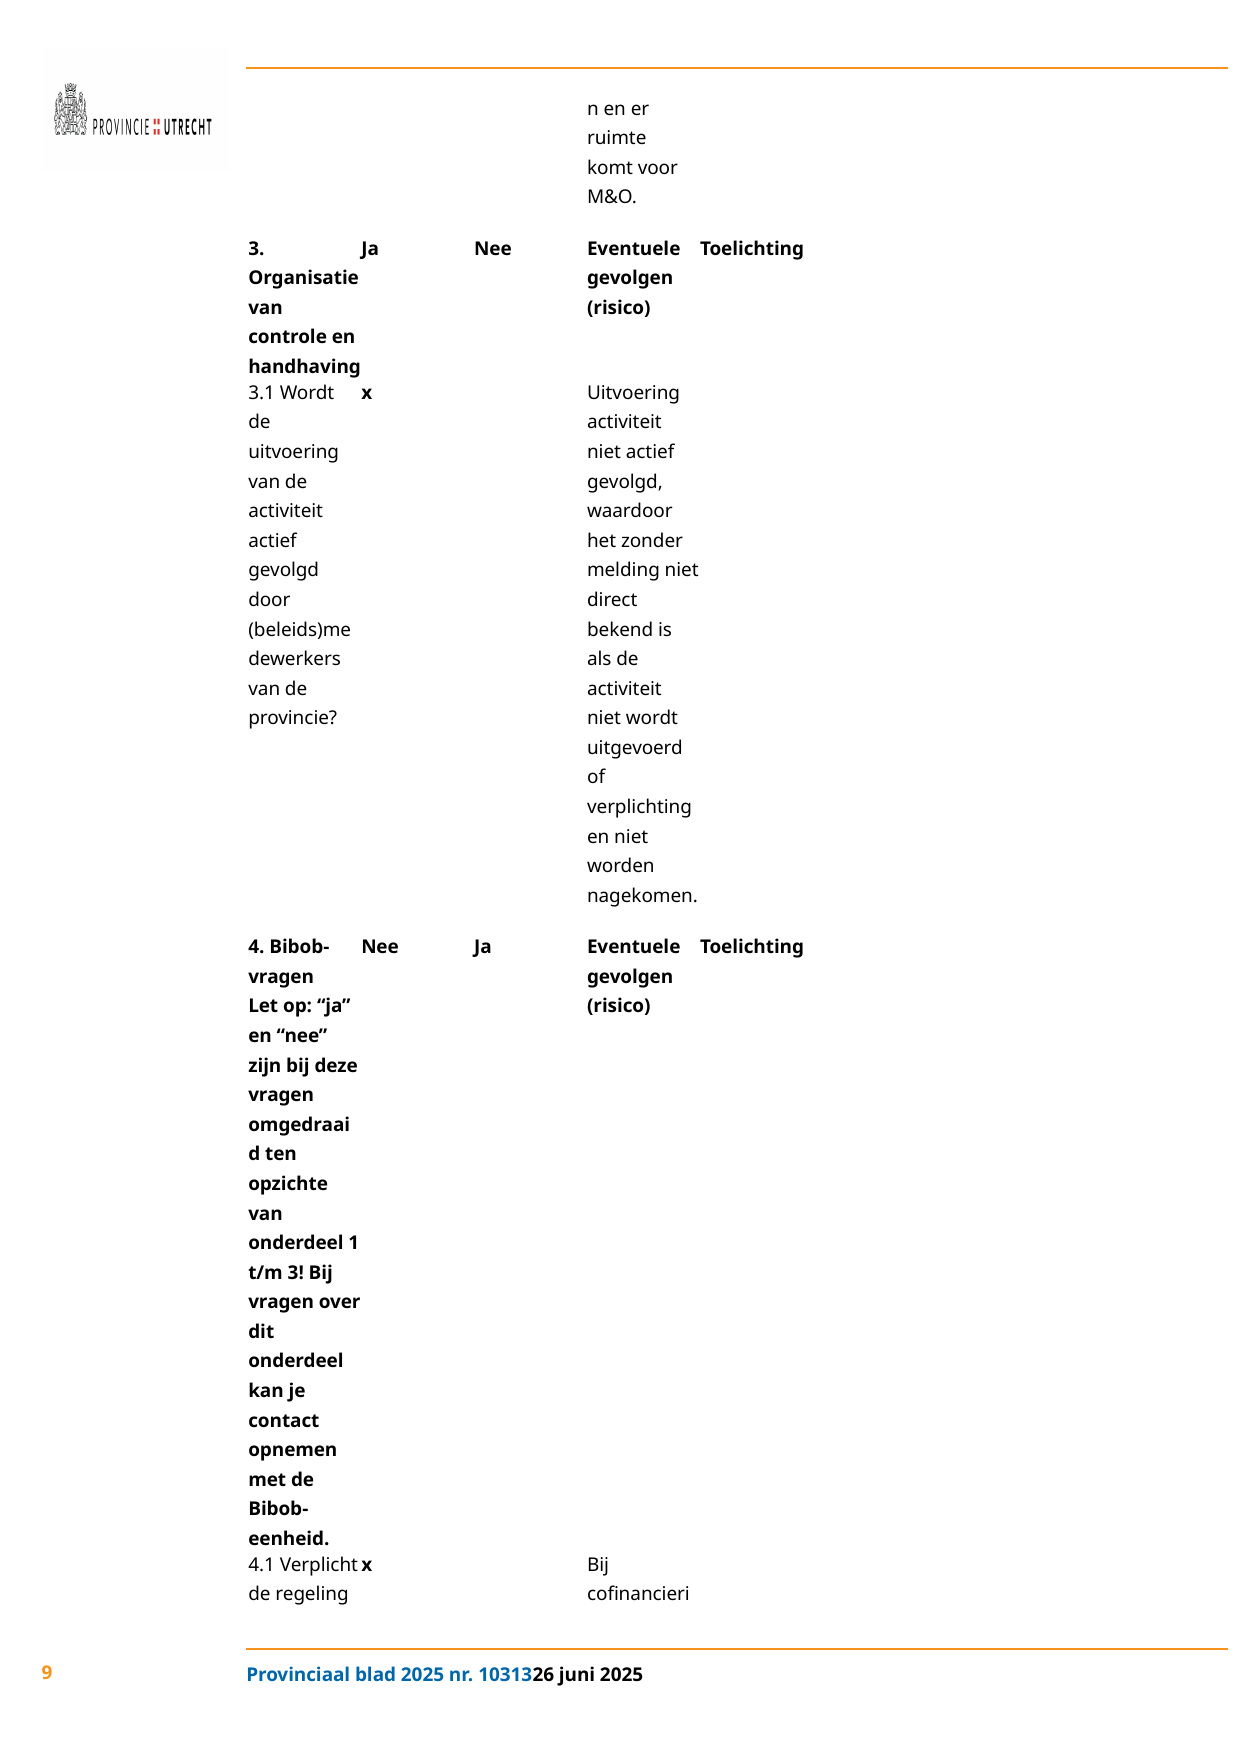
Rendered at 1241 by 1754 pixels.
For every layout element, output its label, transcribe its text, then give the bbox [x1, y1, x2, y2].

table_cell 3.1 Wordt de uitvoering van de activiteit actief gevolgd door (beleids)medewerkers van de provincie? [248, 379, 361, 908]
table_cell [474, 1551, 587, 1606]
table_cell Uitvoering activiteit niet actief gevolgd, waardoor het zonder melding niet direct bekend is als de activiteit niet wordt uitgevoerd of verplichtingen niet worden nagekomen. [587, 379, 700, 908]
table_cell 3. Organisatie van controle en handhaving [248, 235, 361, 379]
table_cell [474, 95, 587, 209]
picture [41, 47, 231, 172]
table_cell [361, 209, 474, 235]
table_cell [587, 209, 700, 235]
table_cell [474, 908, 587, 933]
table_cell 4. Bibob-vragen Let op: “ja” en “nee” zijn bij deze vragen omgedraaid ten opzichte van onderdeel 1 t/m 3! Bij vragen over dit onderdeel kan je contact opnemen met de Bibob-eenheid. [248, 934, 361, 1551]
table_cell Ja [474, 934, 587, 1551]
table_cell [700, 95, 926, 209]
table_cell [248, 209, 361, 235]
table_cell Eventuele gevolgen (risico) [587, 934, 700, 1551]
table_cell [700, 379, 926, 908]
table_cell [474, 209, 587, 235]
table_cell [248, 95, 361, 209]
table_cell x [361, 379, 474, 908]
table_cell [700, 209, 926, 235]
table_cell Bij cofinancieri [587, 1551, 700, 1606]
table_cell n en er ruimte komt voor M&O. [587, 95, 700, 209]
table_cell [587, 908, 700, 933]
table_cell [700, 908, 926, 933]
table_cell x [361, 1551, 474, 1606]
table_cell Toelichting [700, 235, 926, 379]
table_cell 4.1 Verplicht de regeling [248, 1551, 361, 1606]
table_cell [361, 95, 474, 209]
table_cell Nee [361, 934, 474, 1551]
table_cell Toelichting [700, 934, 926, 1551]
table_cell [361, 908, 474, 933]
table_cell Ja [361, 235, 474, 379]
table_cell [700, 1551, 926, 1606]
table_cell [248, 908, 361, 933]
table_cell Nee [474, 235, 587, 379]
table_cell Eventuele gevolgen (risico) [587, 235, 700, 379]
table_cell [474, 379, 587, 908]
